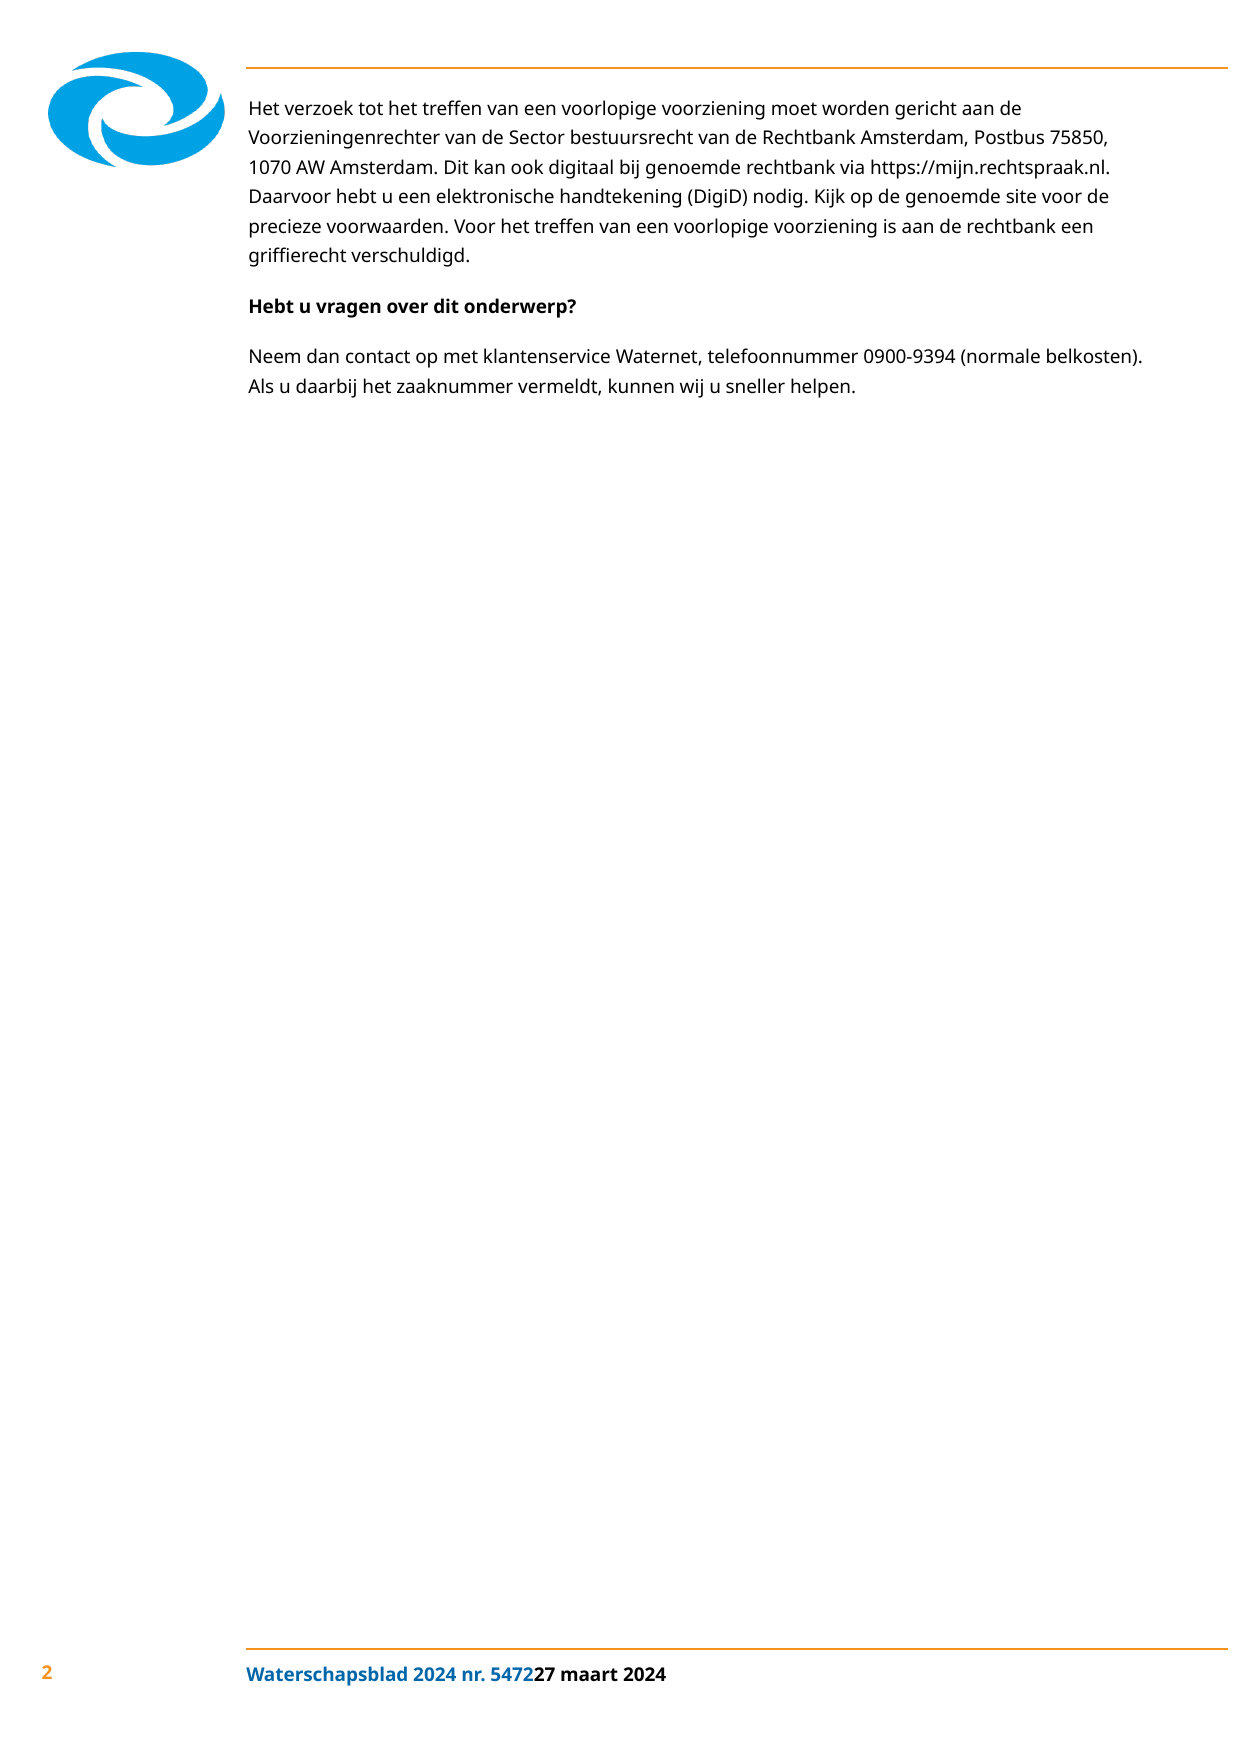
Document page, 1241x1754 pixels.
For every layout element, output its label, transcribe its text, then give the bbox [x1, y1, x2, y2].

picture [41, 47, 231, 172]
text Het verzoek tot het treffen van een voorlopige voorziening moet worden gericht aan de Voorzieningenrechter van de Sector bestuursrecht van de Rechtbank Amsterdam, Postbus 75850, 1070 AW Amsterdam. Dit kan ook digitaal bij genoemde rechtbank via https://mijn.rechtspraak.nl. Daarvoor hebt u een elektronische handtekening (DigiD) nodig. Kijk op de genoemde site voor de precieze voorwaarden. Voor het treffen van een voorlopige voorziening is aan de rechtbank een griffierecht verschuldigd. [248, 95, 1152, 268]
text Hebt u vragen over dit onderwerp? [248, 293, 1152, 319]
text Neem dan contact op met klantenservice Waternet, telefoonnummer 0900-9394 (normale belkosten). Als u daarbij het zaaknummer vermeldt, kunnen wij u sneller helpen. [248, 343, 1152, 399]
